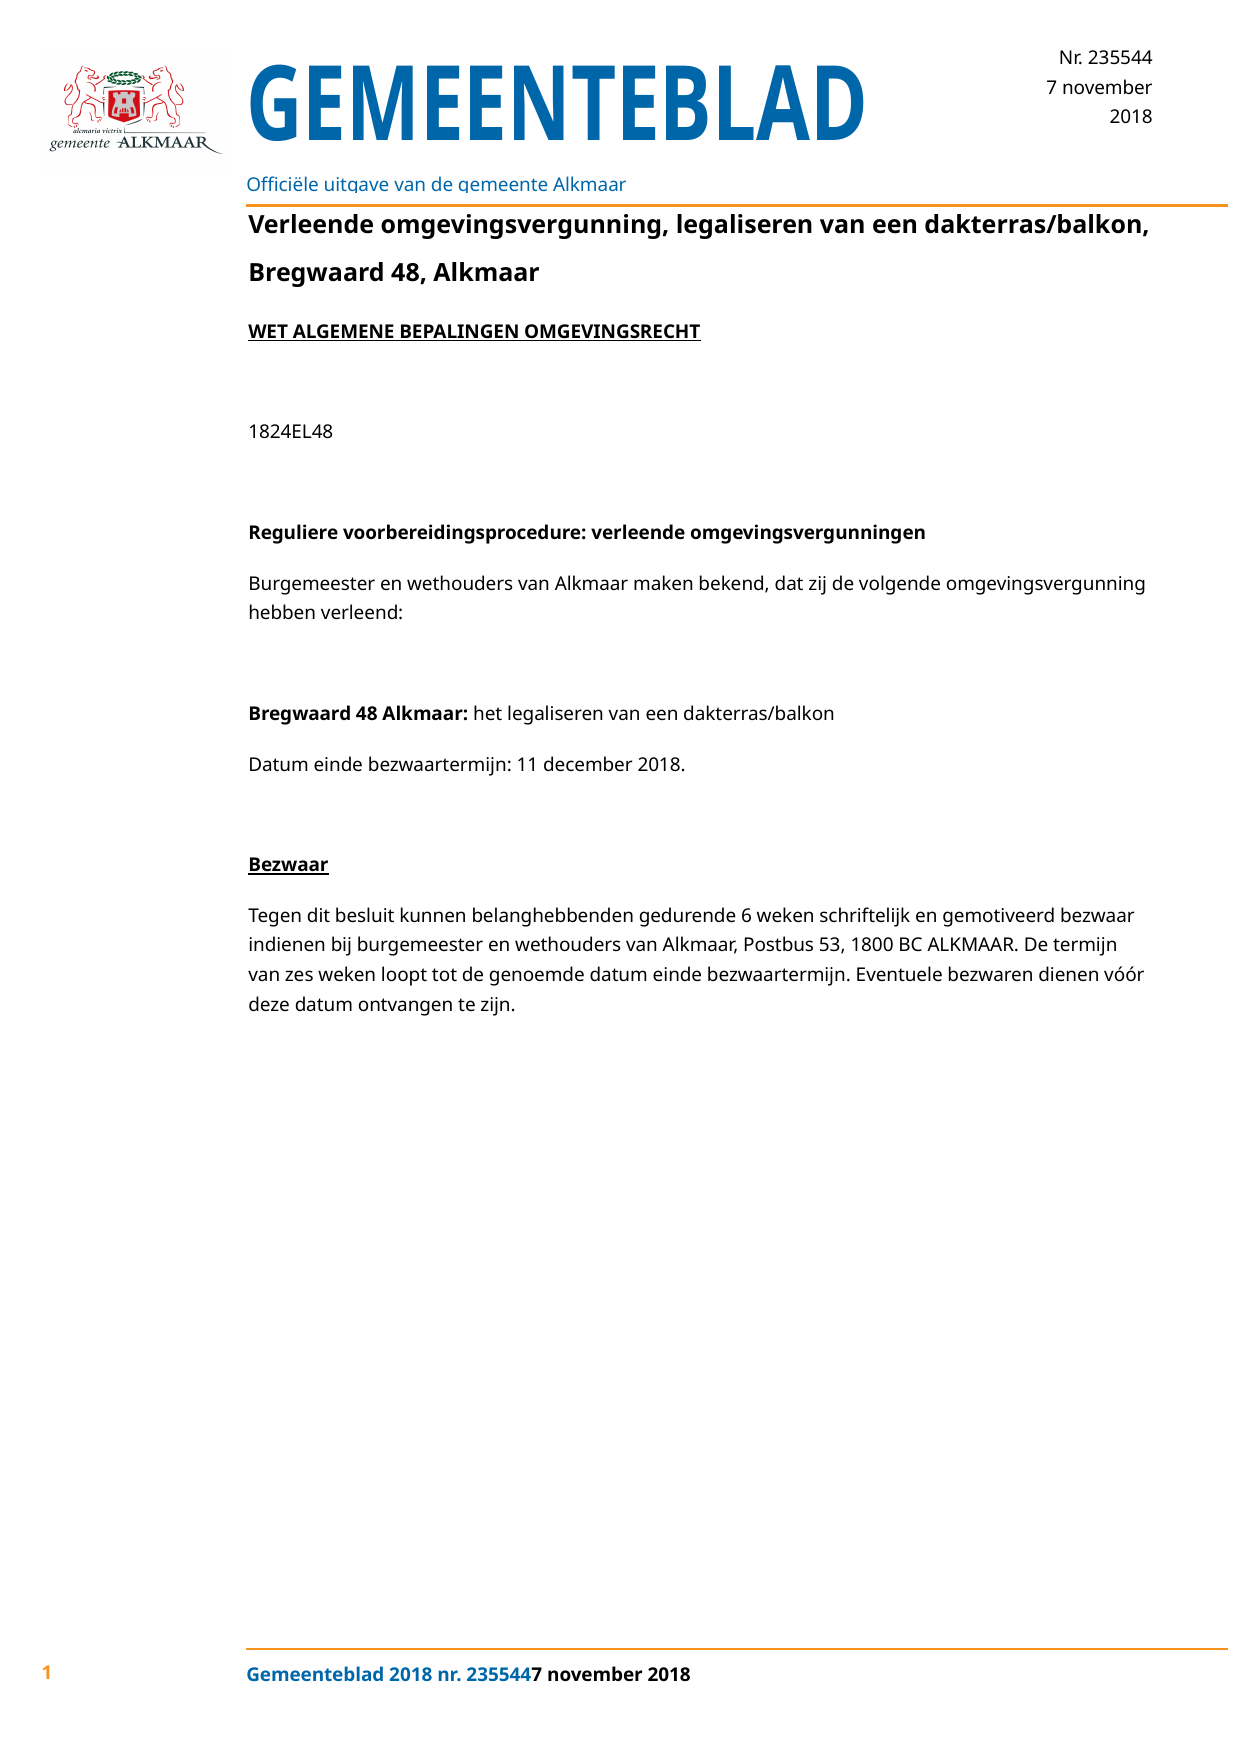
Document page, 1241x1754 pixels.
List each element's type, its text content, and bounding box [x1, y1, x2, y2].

text Bezwaar [248, 852, 1152, 877]
text WET ALGEMENE BEPALINGEN OMGEVINGSRECHT [248, 318, 1152, 344]
text Reguliere voorbereidingsprocedure: verleende omgevingsvergunningen [248, 519, 1152, 545]
text Bregwaard 48 Alkmaar: het legaliseren van een dakterras/balkon [248, 700, 1152, 726]
text Burgemeester en wethouders van Alkmaar maken bekend, dat zij de volgende omgevingsvergunning hebben verleend: [248, 570, 1152, 625]
text Tegen dit besluit kunnen belanghebbenden gedurende 6 weken schriftelijk en gemotiveerd bezwaar indienen bij burgemeester en wethouders van Alkmaar, Postbus 53, 1800 BC ALKMAAR. De termijn van zes weken loopt tot de genoemde datum einde bezwaartermijn. Eventuele bezwaren dienen vóór deze datum ontvangen te zijn. [248, 902, 1152, 1017]
picture [41, 47, 231, 172]
text Verleende omgevingsvergunning, legaliseren van een dakterras/balkon, Bregwaard 48, Alkmaar [248, 207, 1152, 288]
text Datum einde bezwaartermijn: 11 december 2018. [248, 751, 1152, 777]
text 1824EL48 [248, 419, 1152, 444]
